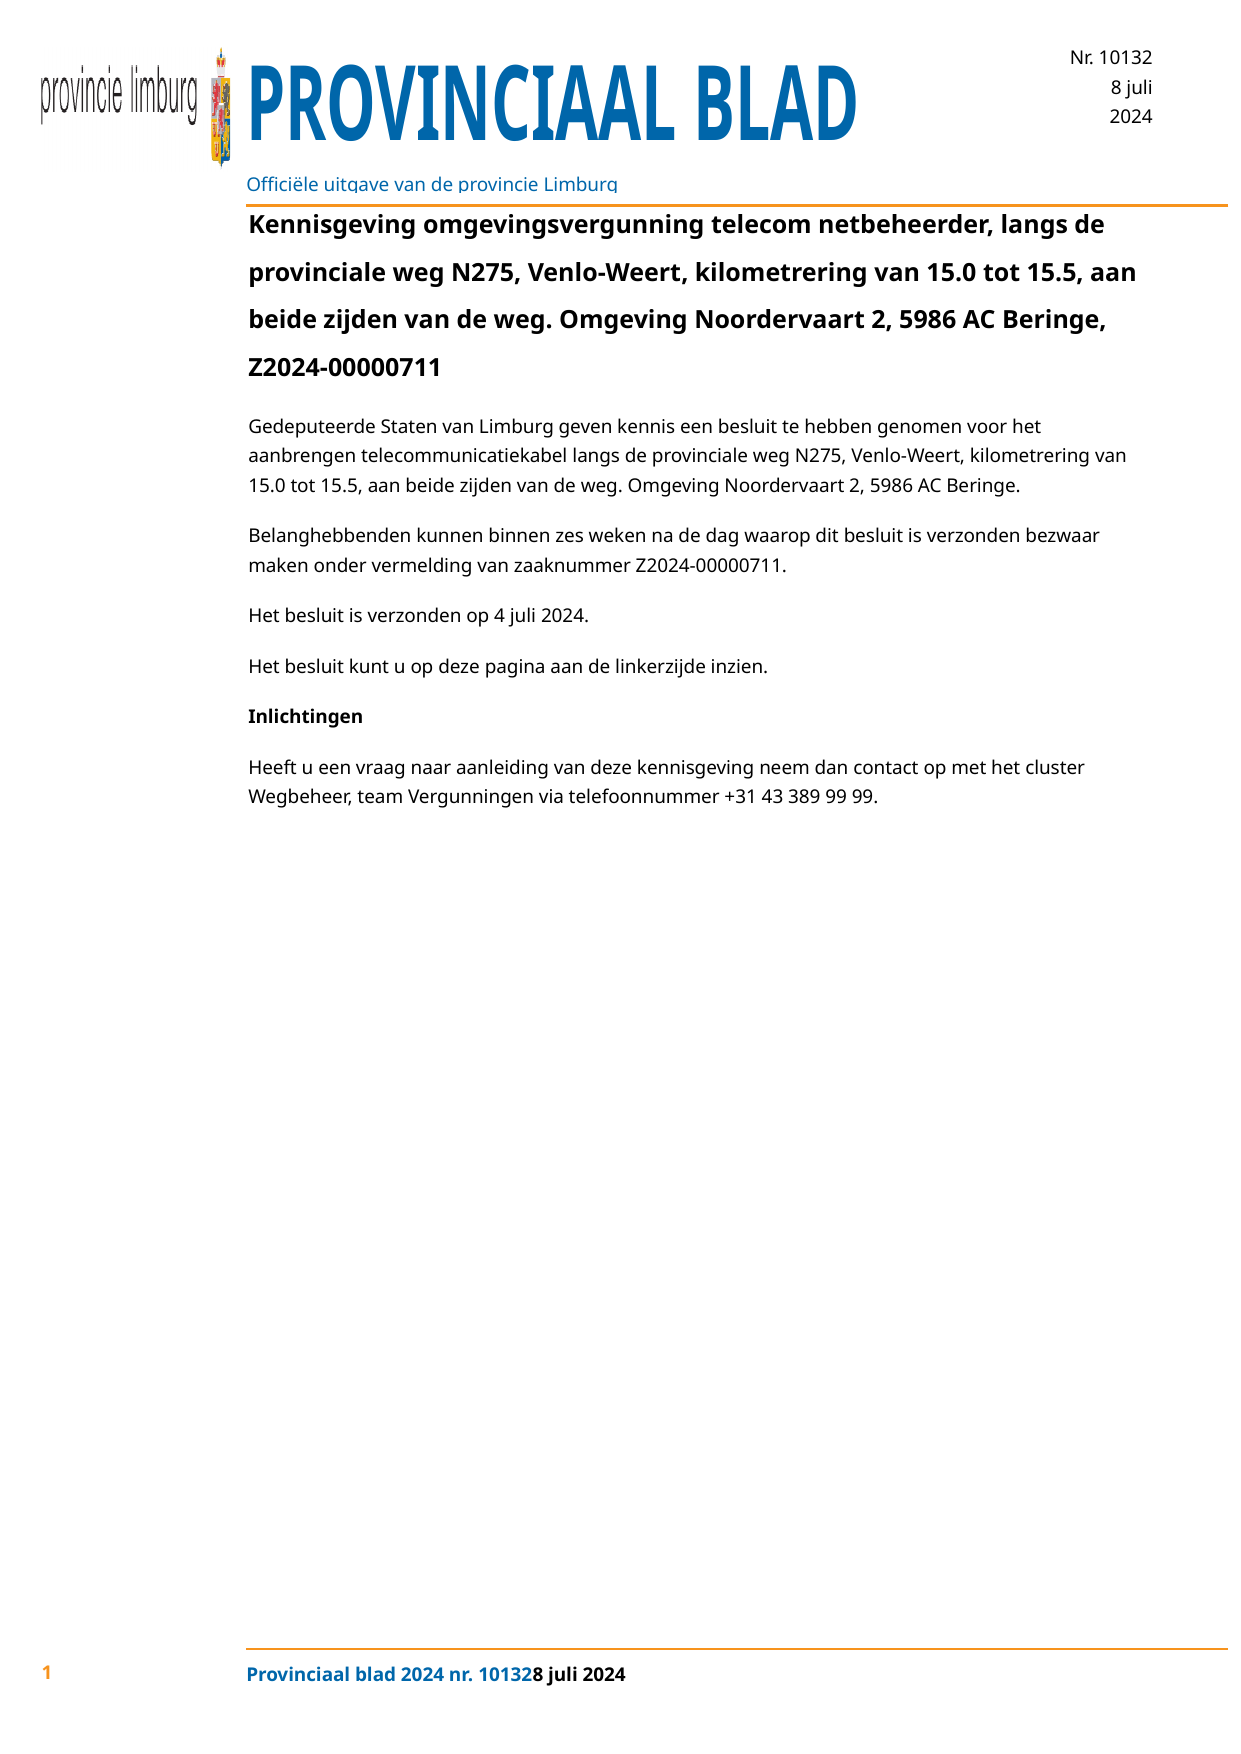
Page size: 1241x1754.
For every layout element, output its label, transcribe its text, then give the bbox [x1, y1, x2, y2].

text Heeft u een vraag naar aanleiding van deze kennisgeving neem dan contact op met het cluster Wegbeheer, team Vergunningen via telefoonnummer +31 43 389 99 99. [248, 754, 1152, 809]
text Het besluit kunt u op deze pagina aan de linkerzijde inzien. [248, 653, 1152, 679]
picture [41, 47, 231, 172]
text Het besluit is verzonden op 4 juli 2024. [248, 603, 1152, 628]
text Kennisgeving omgevingsvergunning telecom netbeheerder, langs de provinciale weg N275, Venlo-Weert, kilometrering van 15.0 tot 15.5, aan beide zijden van de weg. Omgeving Noordervaart 2, 5986 AC Beringe, Z2024-00000711 [248, 207, 1152, 384]
text Belanghebbenden kunnen binnen zes weken na de dag waarop dit besluit is verzonden bezwaar maken onder vermelding van zaaknummer Z2024-00000711. [248, 523, 1152, 578]
text Gedeputeerde Staten van Limburg geven kennis een besluit te hebben genomen voor het aanbrengen telecommunicatiekabel langs de provinciale weg N275, Venlo-Weert, kilometrering van 15.0 tot 15.5, aan beide zijden van de weg. Omgeving Noordervaart 2, 5986 AC Beringe. [248, 413, 1152, 498]
text Inlichtingen [248, 703, 1152, 729]
